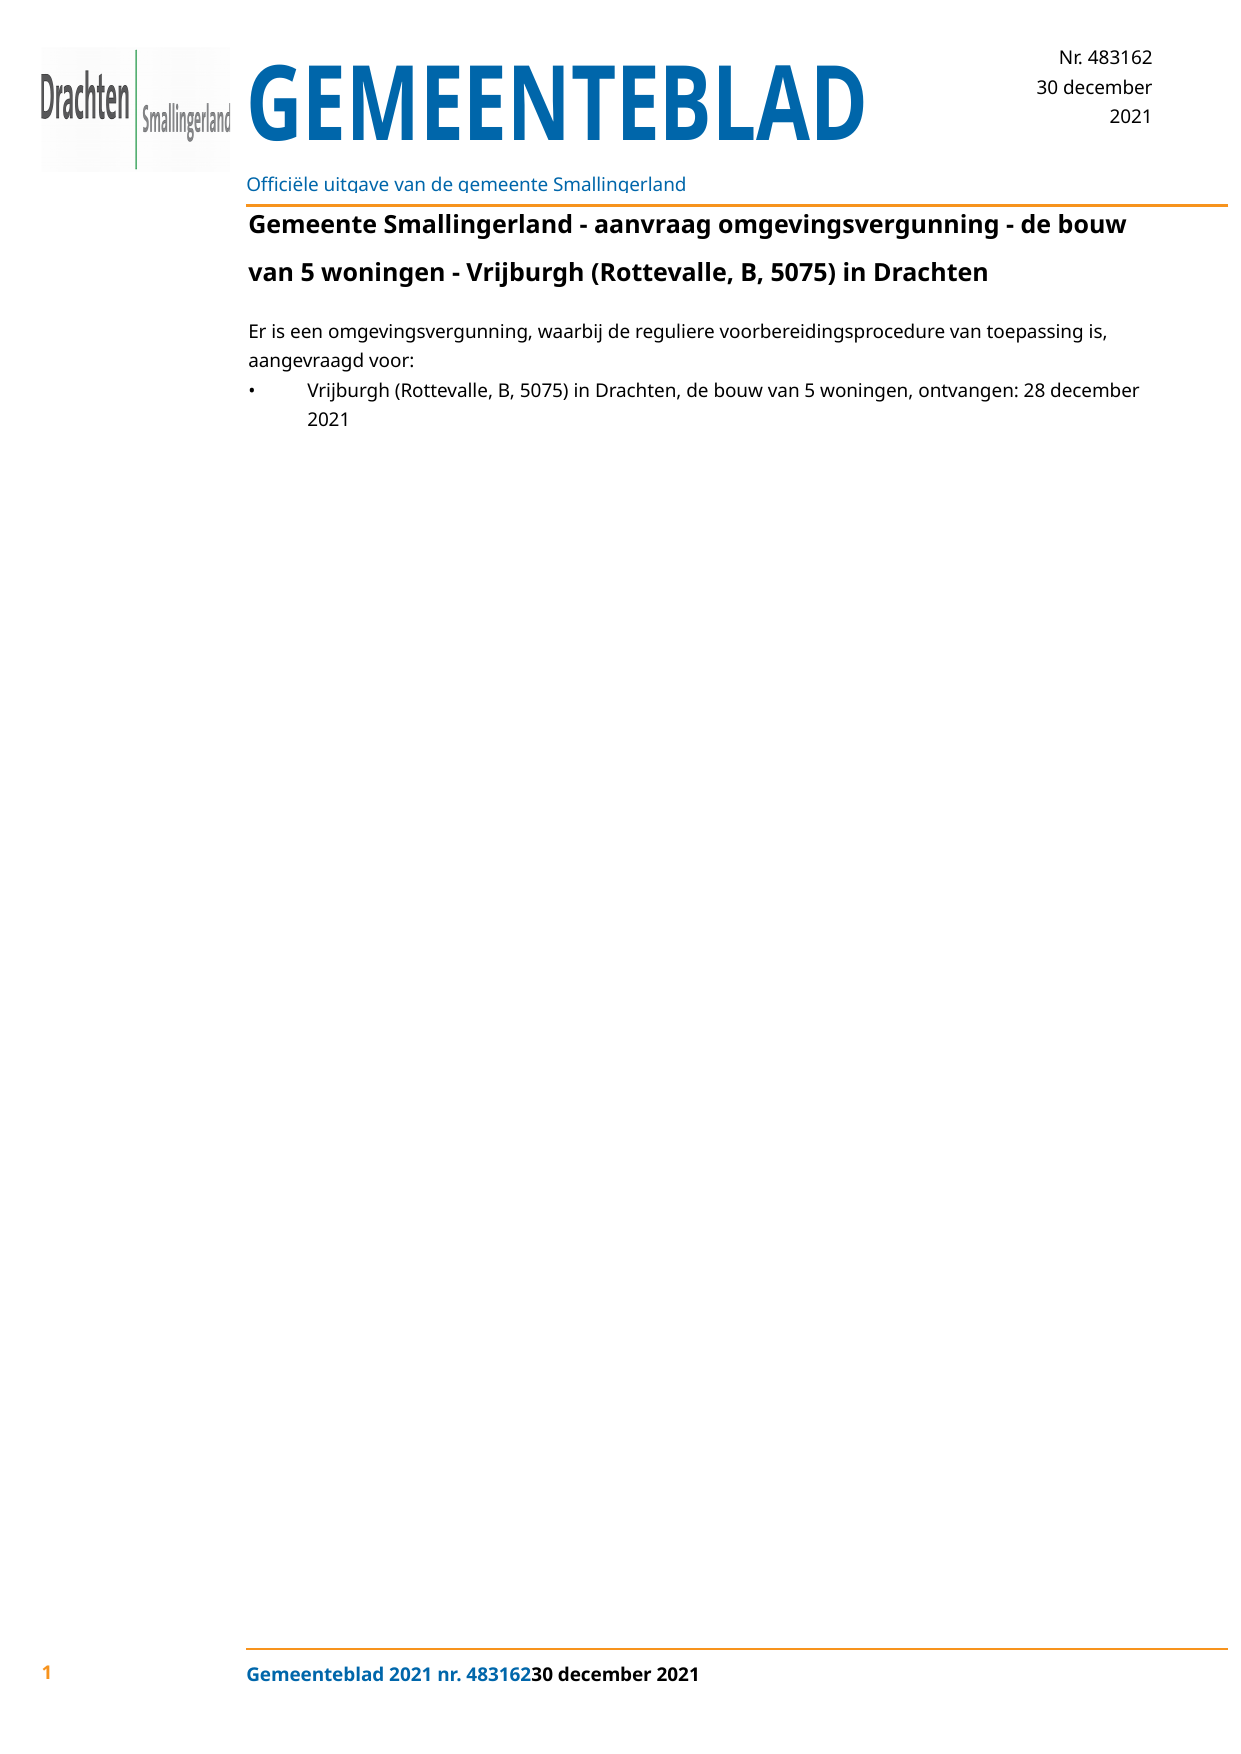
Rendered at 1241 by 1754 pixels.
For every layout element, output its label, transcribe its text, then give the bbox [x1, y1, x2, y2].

list Vrijburgh (Rottevalle, B, 5075) in Drachten, de bouw van 5 woningen, ontvangen: 28 december 2021 [248, 377, 1152, 432]
picture [41, 47, 231, 172]
text Gemeente Smallingerland - aanvraag omgevingsvergunning - de bouw van 5 woningen - Vrijburgh (Rottevalle, B, 5075) in Drachten [248, 207, 1152, 288]
text Er is een omgevingsvergunning, waarbij de reguliere voorbereidingsprocedure van toepassing is, aangevraagd voor: [248, 318, 1152, 373]
